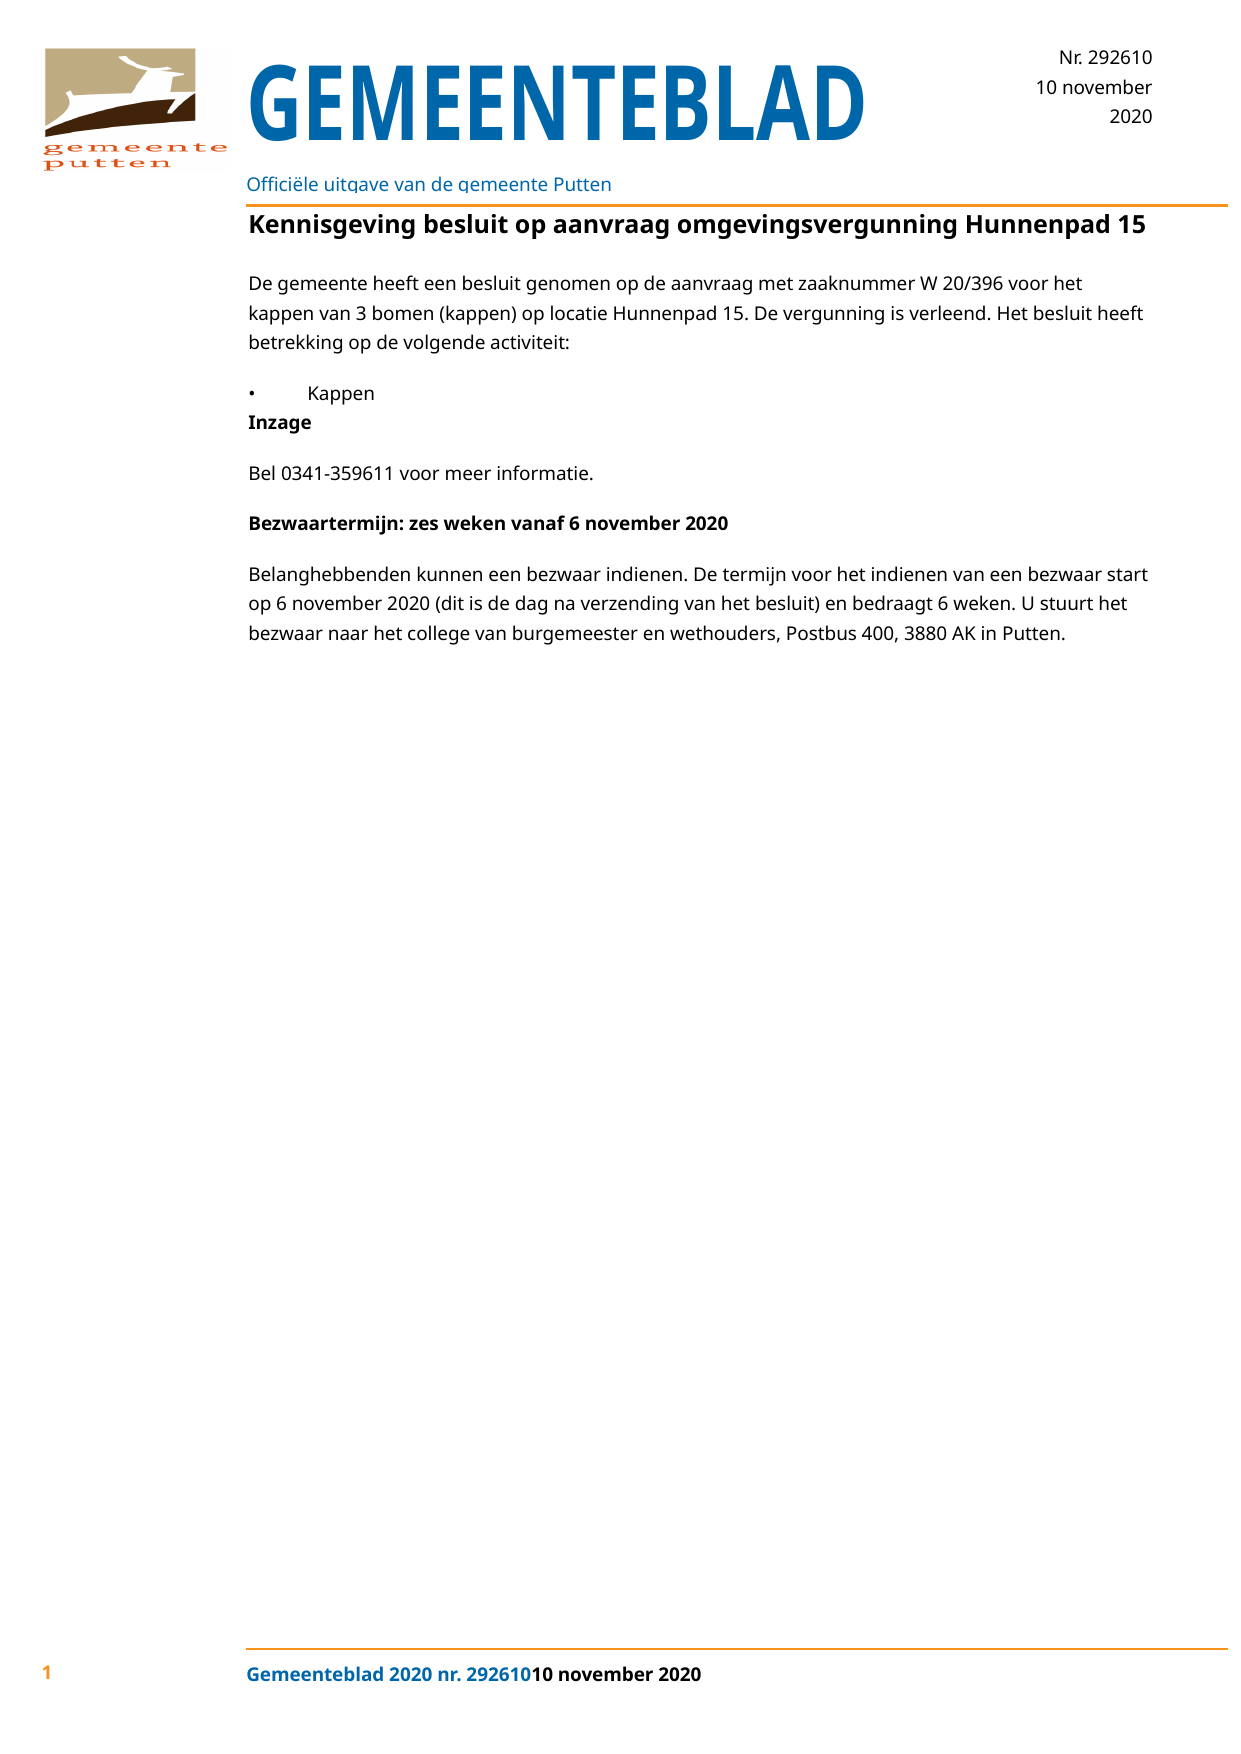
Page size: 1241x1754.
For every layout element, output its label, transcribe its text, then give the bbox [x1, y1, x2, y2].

list Kappen [248, 380, 1152, 406]
text Bel 0341-359611 voor meer informatie. [248, 460, 1152, 486]
text Kennisgeving besluit op aanvraag omgevingsvergunning Hunnenpad 15 [248, 207, 1152, 241]
text Belanghebbenden kunnen een bezwaar indienen. De termijn voor het indienen van een bezwaar start op 6 november 2020 (dit is de dag na verzending van het besluit) en bedraagt 6 weken. U stuurt het bezwaar naar het college van burgemeester en wethouders, Postbus 400, 3880 AK in Putten. [248, 561, 1152, 646]
picture [41, 47, 231, 172]
text De gemeente heeft een besluit genomen op de aanvraag met zaaknummer W 20/396 voor het kappen van 3 bomen (kappen) op locatie Hunnenpad 15. De vergunning is verleend. Het besluit heeft betrekking op de volgende activiteit: [248, 270, 1152, 355]
text Bezwaartermijn: zes weken vanaf 6 november 2020 [248, 510, 1152, 536]
text Inzage [248, 409, 1152, 435]
